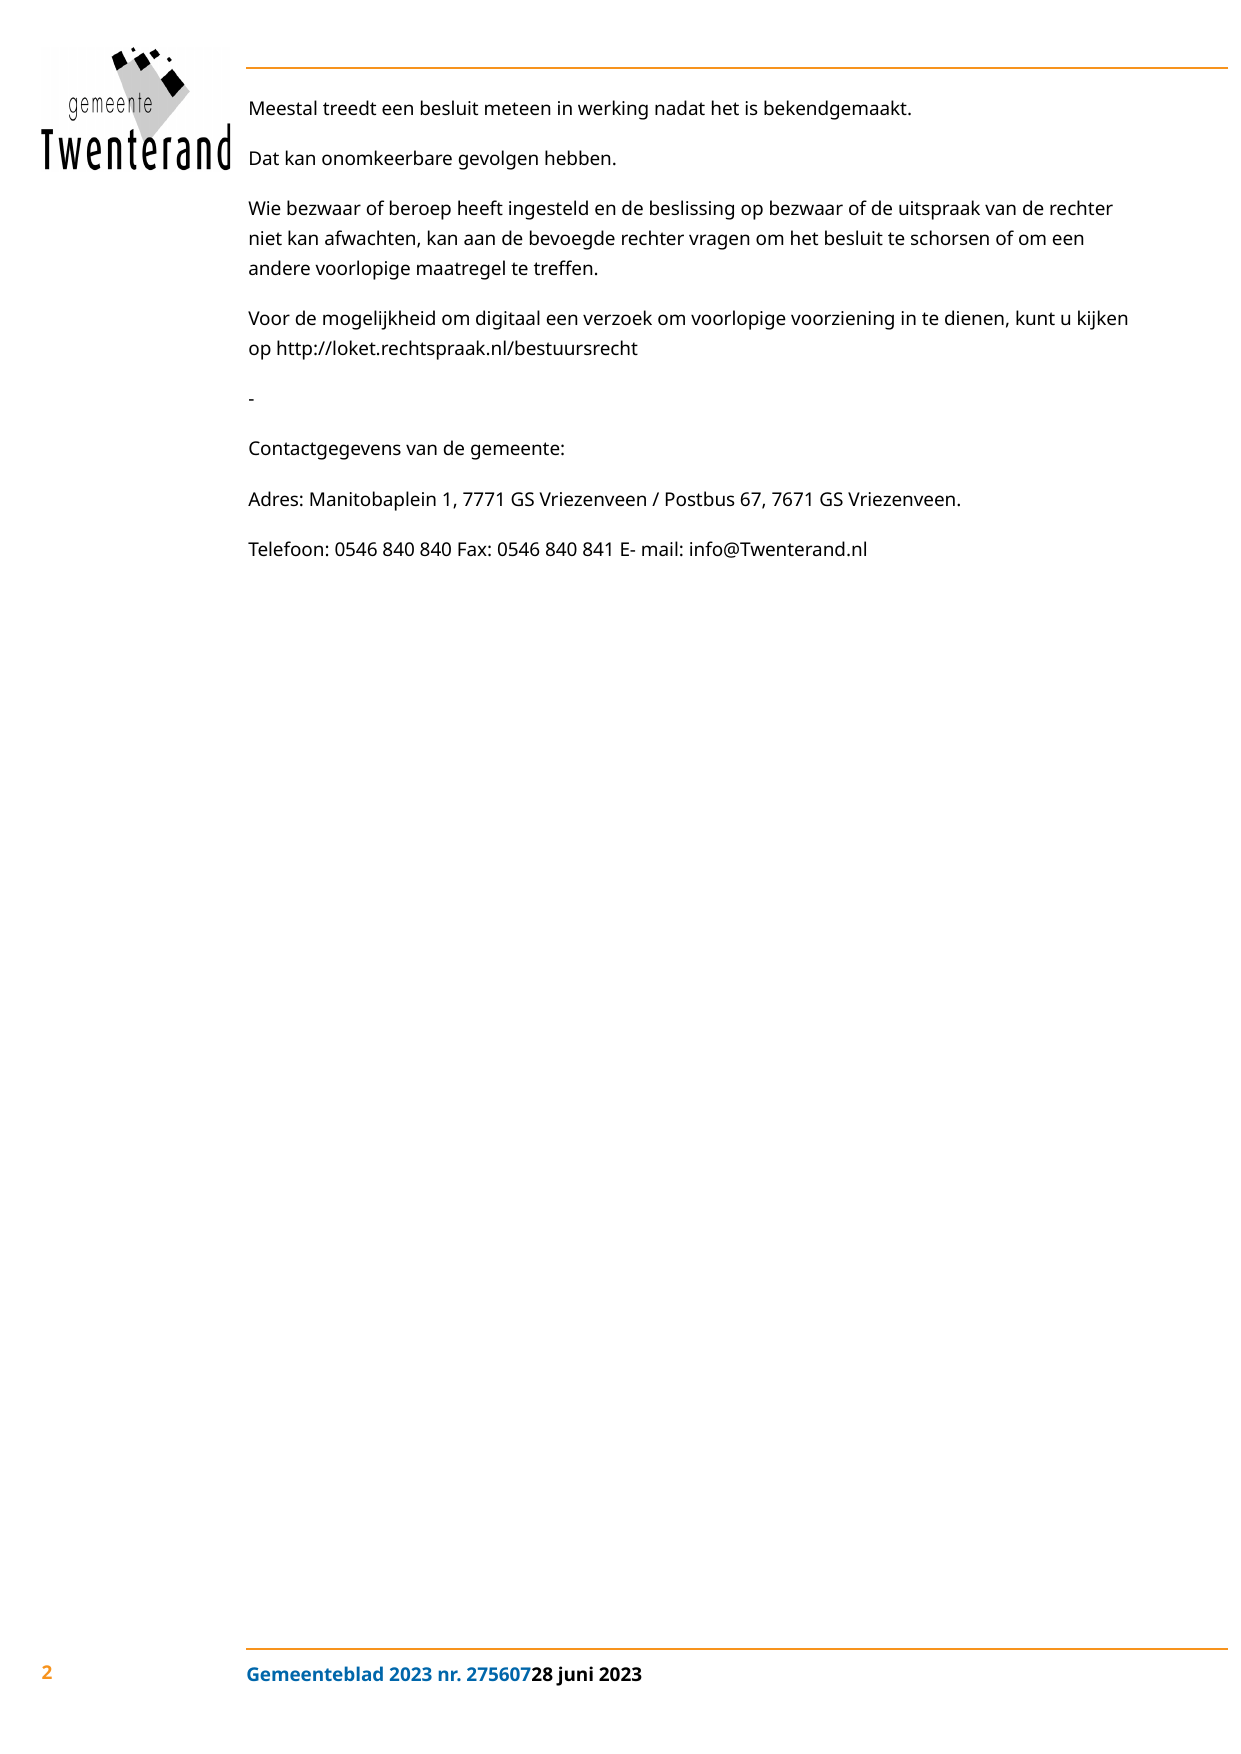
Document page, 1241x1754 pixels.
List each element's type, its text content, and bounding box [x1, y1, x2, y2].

text Adres: Manitobaplein 1, 7771 GS Vriezenveen / Postbus 67, 7671 GS Vriezenveen. [248, 486, 1152, 512]
text Wie bezwaar of beroep heeft ingesteld en de beslissing op bezwaar of de uitspraak van de rechter niet kan afwachten, kan aan de bevoegde rechter vragen om het besluit te schorsen of om een andere voorlopige maatregel te treffen. [248, 196, 1152, 281]
text Meestal treedt een besluit meteen in werking nadat het is bekendgemaakt. [248, 95, 1152, 121]
text Telefoon: 0546 840 840 Fax: 0546 840 841 E- mail: info@Twenterand.nl [248, 536, 1152, 562]
text Contactgegevens van de gemeente: [248, 436, 1152, 461]
text - [248, 385, 1152, 411]
text Dat kan onomkeerbare gevolgen hebben. [248, 145, 1152, 171]
picture [41, 47, 231, 172]
text Voor de mogelijkheid om digitaal een verzoek om voorlopige voorziening in te dienen, kunt u kijken op http://loket.rechtspraak.nl/bestuursrecht [248, 305, 1152, 361]
